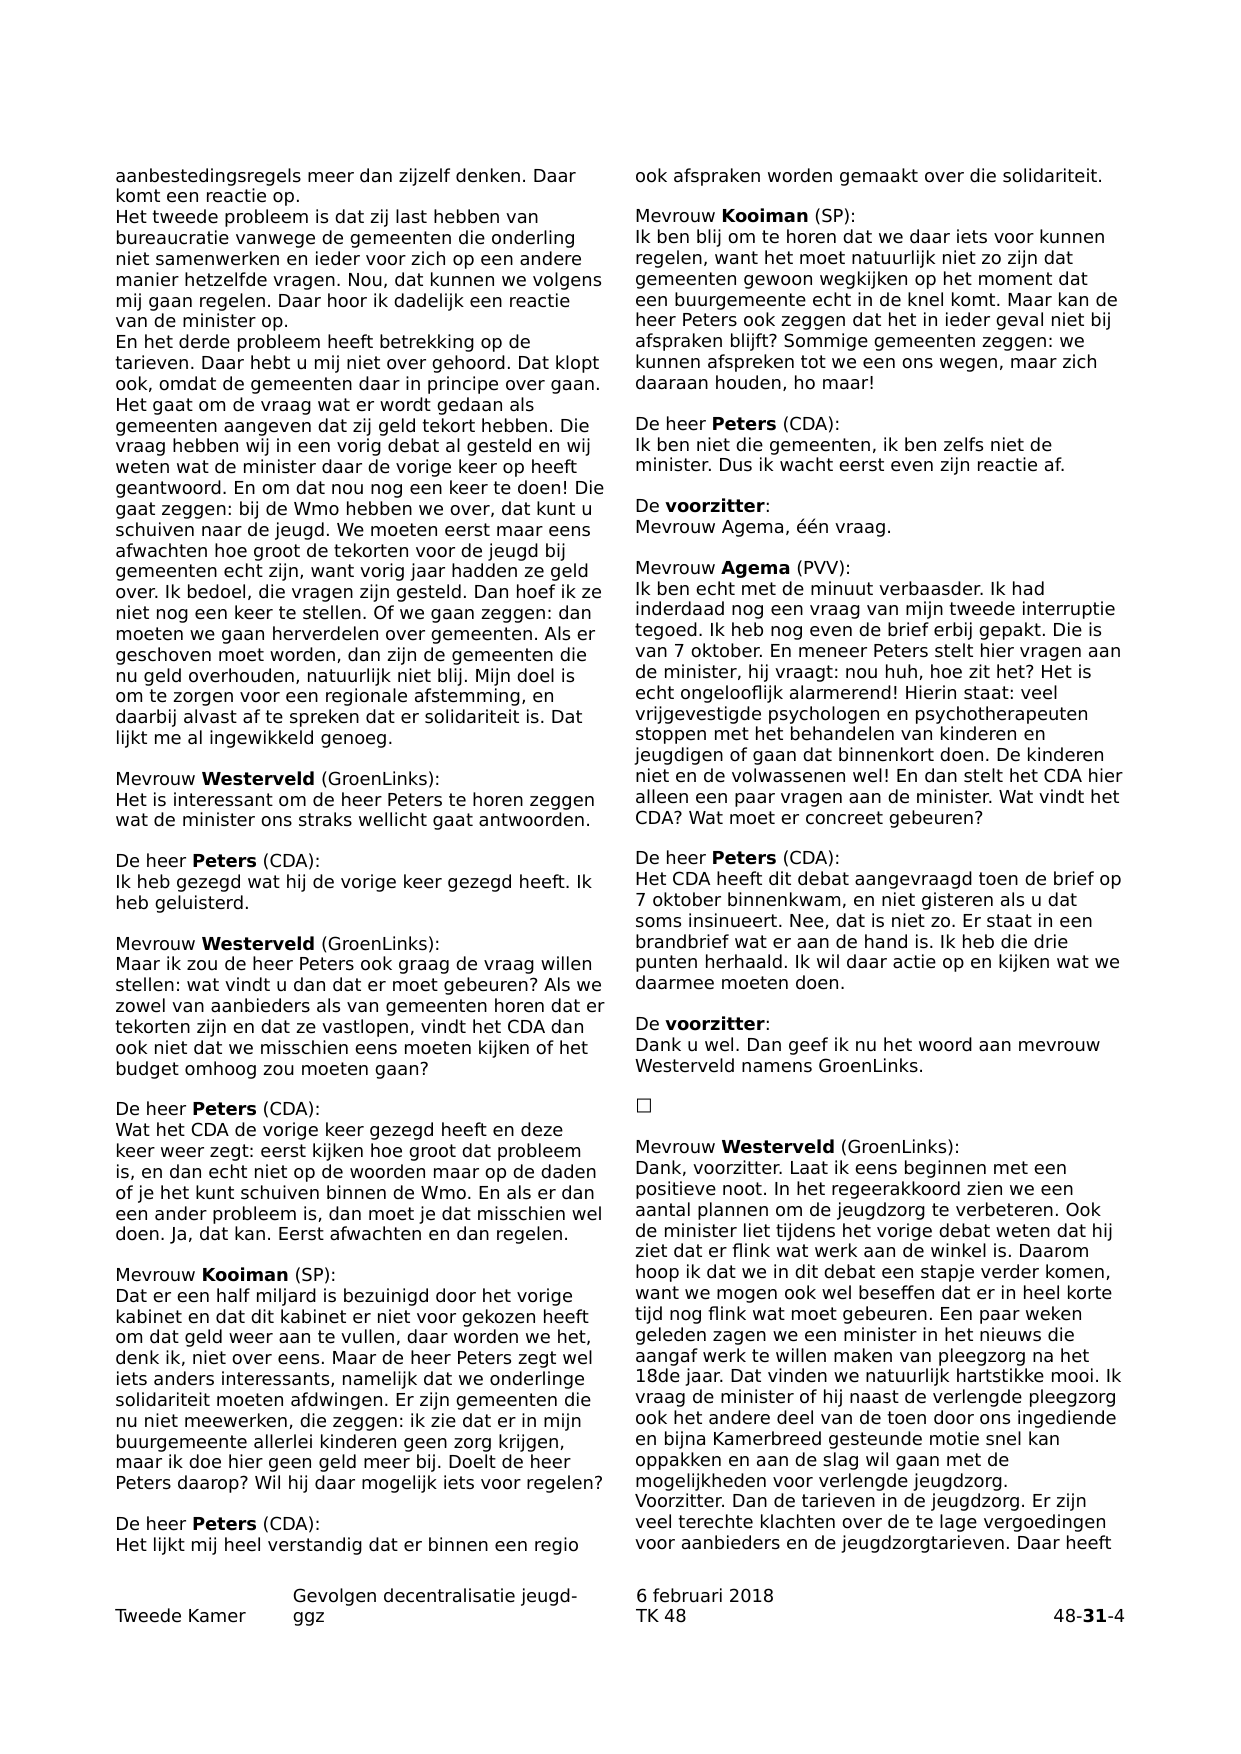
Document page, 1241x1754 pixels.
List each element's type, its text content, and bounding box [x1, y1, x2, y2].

text Mevrouw Westerveld (GroenLinks): [115, 769, 605, 789]
text Dank u wel. Dan geef ik nu het woord aan mevrouw Westerveld namens GroenLinks. [635, 1035, 1125, 1076]
text Mevrouw Westerveld (GroenLinks): [635, 1137, 1125, 1158]
text Ik ben blij om te horen dat we daar iets voor kunnen regelen, want het moet natuurlijk niet zo zijn dat gemeenten gewoon wegkijken op het moment dat een buurgemeente echt in de knel komt. Maar kan de heer Peters ook zeggen dat het in ieder geval niet bij afspraken blijft? Sommige gemeenten zeggen: we kunnen afspreken tot we een ons wegen, maar zich daaraan houden, ho maar! [635, 227, 1125, 393]
text En het derde probleem heeft betrekking op de tarieven. Daar hebt u mij niet over gehoord. Dat klopt ook, omdat de gemeenten daar in principe over gaan. Het gaat om de vraag wat er wordt gedaan als gemeenten aangeven dat zij geld tekort hebben. Die vraag hebben wij in een vorig debat al gesteld en wij weten wat de minister daar de vorige keer op heeft geantwoord. En om dat nou nog een keer te doen! Die gaat zeggen: bij de Wmo hebben we over, dat kunt u schuiven naar de jeugd. We moeten eerst maar eens afwachten hoe groot de tekorten voor de jeugd bij gemeenten echt zijn, want vorig jaar hadden ze geld over. Ik bedoel, die vragen zijn gesteld. Dan hoef ik ze niet nog een keer te stellen. Of we gaan zeggen: dan moeten we gaan herverdelen over gemeenten. Als er geschoven moet worden, dan zijn de gemeenten die nu geld overhouden, natuurlijk niet blij. Mijn doel is om te zorgen voor een regionale afstemming, en daarbij alvast af te spreken dat er solidariteit is. Dat lijkt me al ingewikkeld genoeg. [115, 332, 605, 749]
text Ik ben niet die gemeenten, ik ben zelfs niet de minister. Dus ik wacht eerst even zijn reactie af. [635, 434, 1125, 476]
text Mevrouw Kooiman (SP): [635, 206, 1125, 227]
text ook afspraken worden gemaakt over die solidariteit. [635, 165, 1125, 186]
text Wat het CDA de vorige keer gezegd heeft en deze keer weer zegt: eerst kijken hoe groot dat probleem is, en dan echt niet op de woorden maar op de daden of je het kunt schuiven binnen de Wmo. En als er dan een ander probleem is, dan moet je dat misschien wel doen. Ja, dat kan. Eerst afwachten en dan regelen. [115, 1120, 605, 1245]
text Het tweede probleem is dat zij last hebben van bureaucratie vanwege de gemeenten die onderling niet samenwerken en ieder voor zich op een andere manier hetzelfde vragen. Nou, dat kunnen we volgens mij gaan regelen. Daar hoor ik dadelijk een reactie van de minister op. [115, 207, 605, 332]
text De heer Peters (CDA): [635, 848, 1125, 869]
text De heer Peters (CDA): [115, 851, 605, 872]
text Maar ik zou de heer Peters ook graag de vraag willen stellen: wat vindt u dan dat er moet gebeuren? Als we zowel van aanbieders als van gemeenten horen dat er tekorten zijn en dat ze vastlopen, vindt het CDA dan ook niet dat we misschien eens moeten kijken of het budget omhoog zou moeten gaan? [115, 954, 605, 1079]
text Dat er een half miljard is bezuinigd door het vorige kabinet en dat dit kabinet er niet voor gekozen heeft om dat geld weer aan te vullen, daar worden we het, denk ik, niet over eens. Maar de heer Peters zegt wel iets anders interessants, namelijk dat we onderlinge solidariteit moeten afdwingen. Er zijn gemeenten die nu niet meewerken, die zeggen: ik zie dat er in mijn buurgemeente allerlei kinderen geen zorg krijgen, maar ik doe hier geen geld meer bij. Doelt de heer Peters daarop? Wil hij daar mogelijk iets voor regelen? [115, 1286, 605, 1494]
text Ik heb gezegd wat hij de vorige keer gezegd heeft. Ik heb geluisterd. [115, 872, 605, 913]
text aanbestedingsregels meer dan zijzelf denken. Daar komt een reactie op. [115, 165, 605, 207]
text Het CDA heeft dit debat aangevraagd toen de brief op 7 oktober binnenkwam, en niet gisteren als u dat soms insinueert. Nee, dat is niet zo. Er staat in een brandbrief wat er aan de hand is. Ik heb die drie punten herhaald. Ik wil daar actie op en kijken wat we daarmee moeten doen. [635, 869, 1125, 994]
text De heer Peters (CDA): [115, 1514, 605, 1535]
text Ik ben echt met de minuut verbaasder. Ik had inderdaad nog een vraag van mijn tweede interruptie tegoed. Ik heb nog even de brief erbij gepakt. Die is van 7 oktober. En meneer Peters stelt hier vragen aan de minister, hij vraagt: nou huh, hoe zit het? Het is echt ongelooflijk alarmerend! Hierin staat: veel vrijgevestigde psychologen en psychotherapeuten stoppen met het behandelen van kinderen en jeugdigen of gaan dat binnenkort doen. De kinderen niet en de volwassenen wel! En dan stelt het CDA hier alleen een paar vragen aan de minister. Wat vindt het CDA? Wat moet er concreet gebeuren? [635, 578, 1125, 828]
text De heer Peters (CDA): [115, 1099, 605, 1120]
text Mevrouw Westerveld (GroenLinks): [115, 933, 605, 954]
text Dank, voorzitter. Laat ik eens beginnen met een positieve noot. In het regeerakkoord zien we een aantal plannen om de jeugdzorg te verbeteren. Ook de minister liet tijdens het vorige debat weten dat hij ziet dat er flink wat werk aan de winkel is. Daarom hoop ik dat we in dit debat een stapje verder komen, want we mogen ook wel beseffen dat er in heel korte tijd nog flink wat moet gebeuren. Een paar weken geleden zagen we een minister in het nieuws die aangaf werk te willen maken van pleegzorg na het 18de jaar. Dat vinden we natuurlijk hartstikke mooi. Ik vraag de minister of hij naast de verlengde pleegzorg ook het andere deel van de toen door ons ingediende en bijna Kamerbreed gesteunde motie snel kan oppakken en aan de slag wil gaan met de mogelijkheden voor verlengde jeugdzorg. [635, 1158, 1125, 1491]
text De voorzitter: [635, 496, 1125, 517]
text Mevrouw Agema (PVV): [635, 557, 1125, 578]
text Mevrouw Kooiman (SP): [115, 1265, 605, 1286]
text De heer Peters (CDA): [635, 413, 1125, 434]
text Het is interessant om de heer Peters te horen zeggen wat de minister ons straks wellicht gaat antwoorden. [115, 789, 605, 831]
text De voorzitter: [635, 1014, 1125, 1035]
text ⬜ [635, 1096, 1125, 1117]
text Het lijkt mij heel verstandig dat er binnen een regio [115, 1535, 605, 1556]
text Voorzitter. Dan de tarieven in de jeugdzorg. Er zijn veel terechte klachten over de te lage vergoedingen voor aanbieders en de jeugdzorgtarieven. Daar heeft [635, 1491, 1125, 1554]
text Mevrouw Agema, één vraag. [635, 517, 1125, 537]
